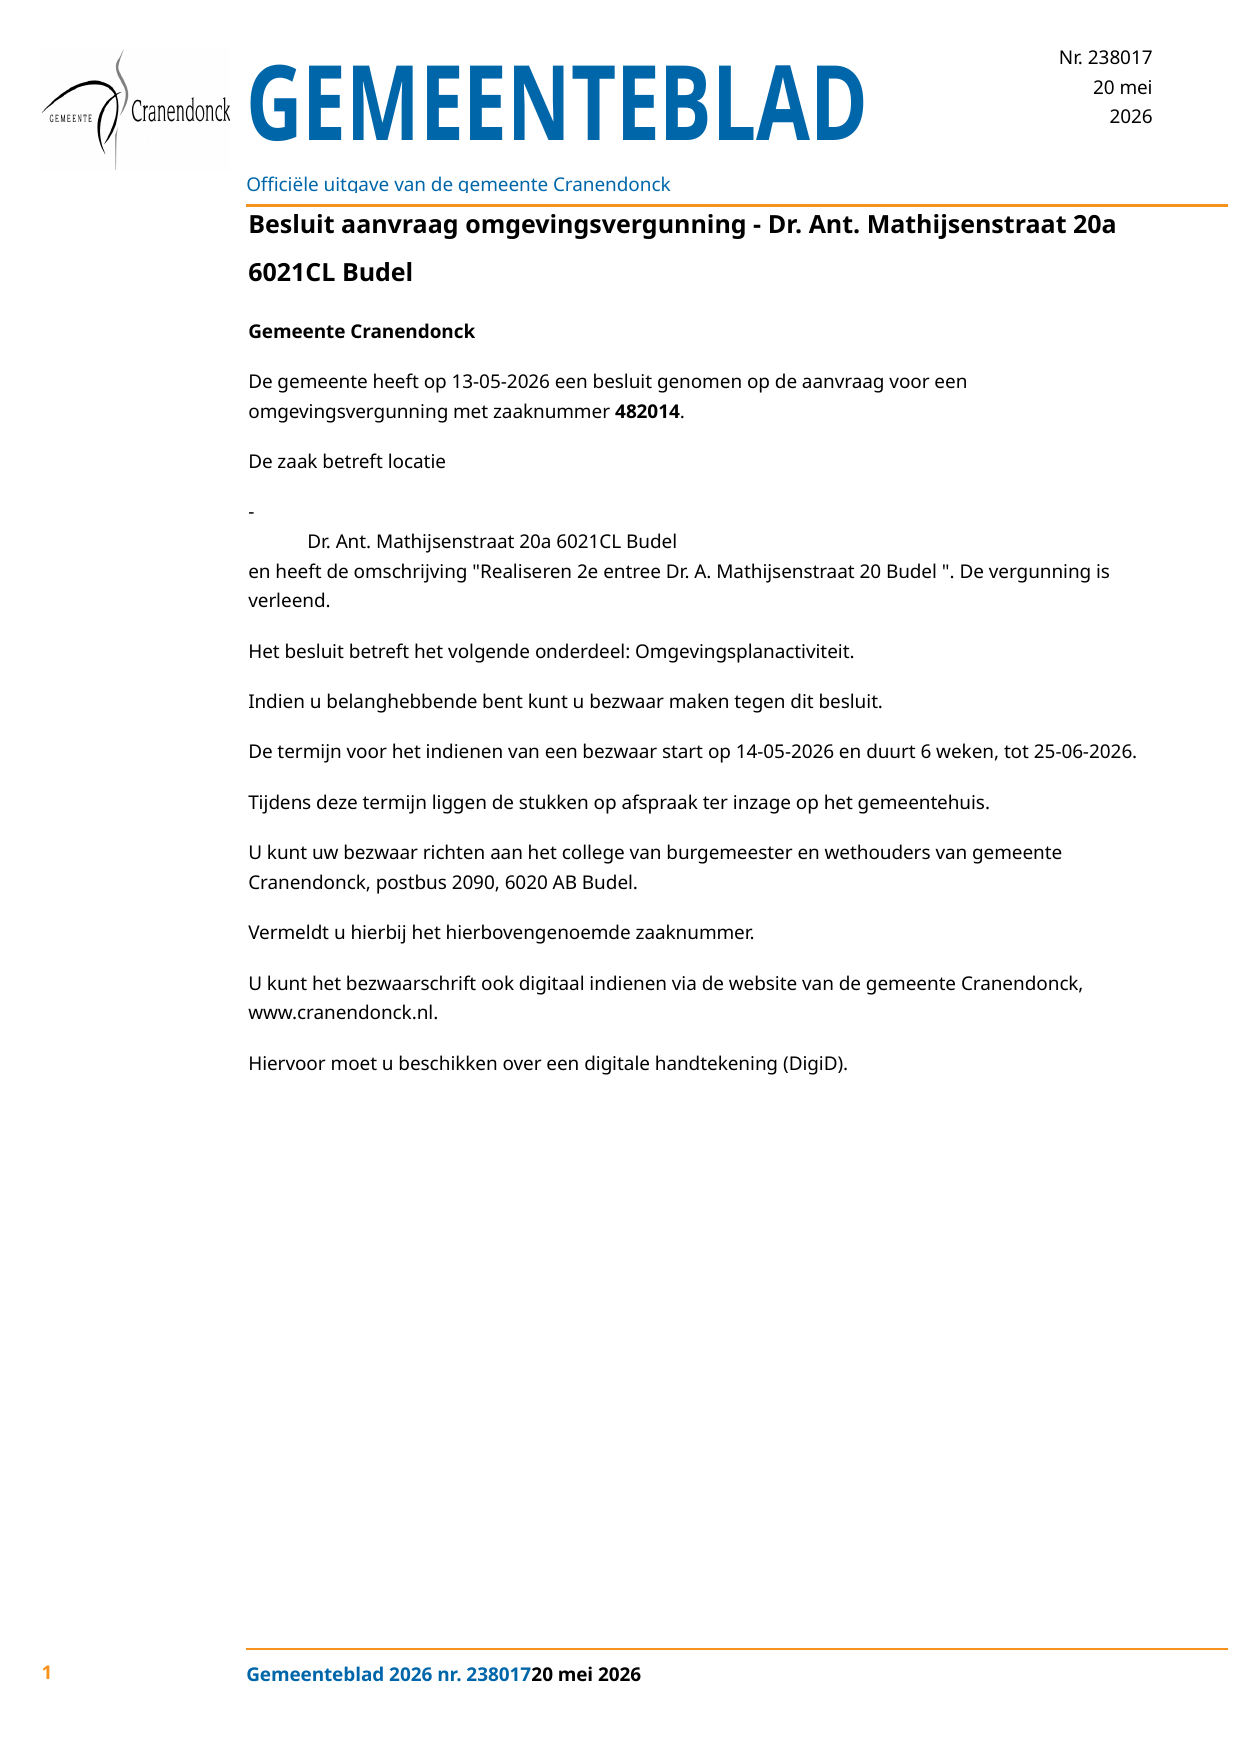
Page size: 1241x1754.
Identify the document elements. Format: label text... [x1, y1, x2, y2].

text Tijdens deze termijn liggen de stukken op afspraak ter inzage op het gemeentehuis. [248, 789, 1152, 815]
text Besluit aanvraag omgevingsvergunning - Dr. Ant. Mathijsenstraat 20a 6021CL Budel [248, 207, 1152, 288]
picture [41, 47, 231, 172]
text Het besluit betreft het volgende onderdeel: Omgevingsplanactiviteit. [248, 638, 1152, 664]
text Gemeente Cranendonck [248, 318, 1152, 344]
text U kunt het bezwaarschrift ook digitaal indienen via de website van de gemeente Cranendonck, www.cranendonck.nl. [248, 970, 1152, 1025]
text en heeft de omschrijving "Realiseren 2e entree Dr. A. Mathijsenstraat 20 Budel ". De vergunning is verleend. [248, 558, 1152, 613]
text Hiervoor moet u beschikken over een digitale handtekening (DigiD). [248, 1050, 1152, 1076]
text De termijn voor het indienen van een bezwaar start op 14-05-2026 en duurt 6 weken, tot 25-06-2026. [248, 739, 1152, 764]
text De gemeente heeft op 13-05-2026 een besluit genomen op de aanvraag voor een omgevingsvergunning met zaaknummer 482014. [248, 368, 1152, 424]
text Vermeldt u hierbij het hierbovengenoemde zaaknummer. [248, 919, 1152, 945]
list Dr. Ant. Mathijsenstraat 20a 6021CL Budel [248, 528, 1152, 554]
text De zaak betreft locatie [248, 448, 1152, 474]
text Indien u belanghebbende bent kunt u bezwaar maken tegen dit besluit. [248, 688, 1152, 714]
text U kunt uw bezwaar richten aan het college van burgemeester en wethouders van gemeente Cranendonck, postbus 2090, 6020 AB Budel. [248, 839, 1152, 895]
